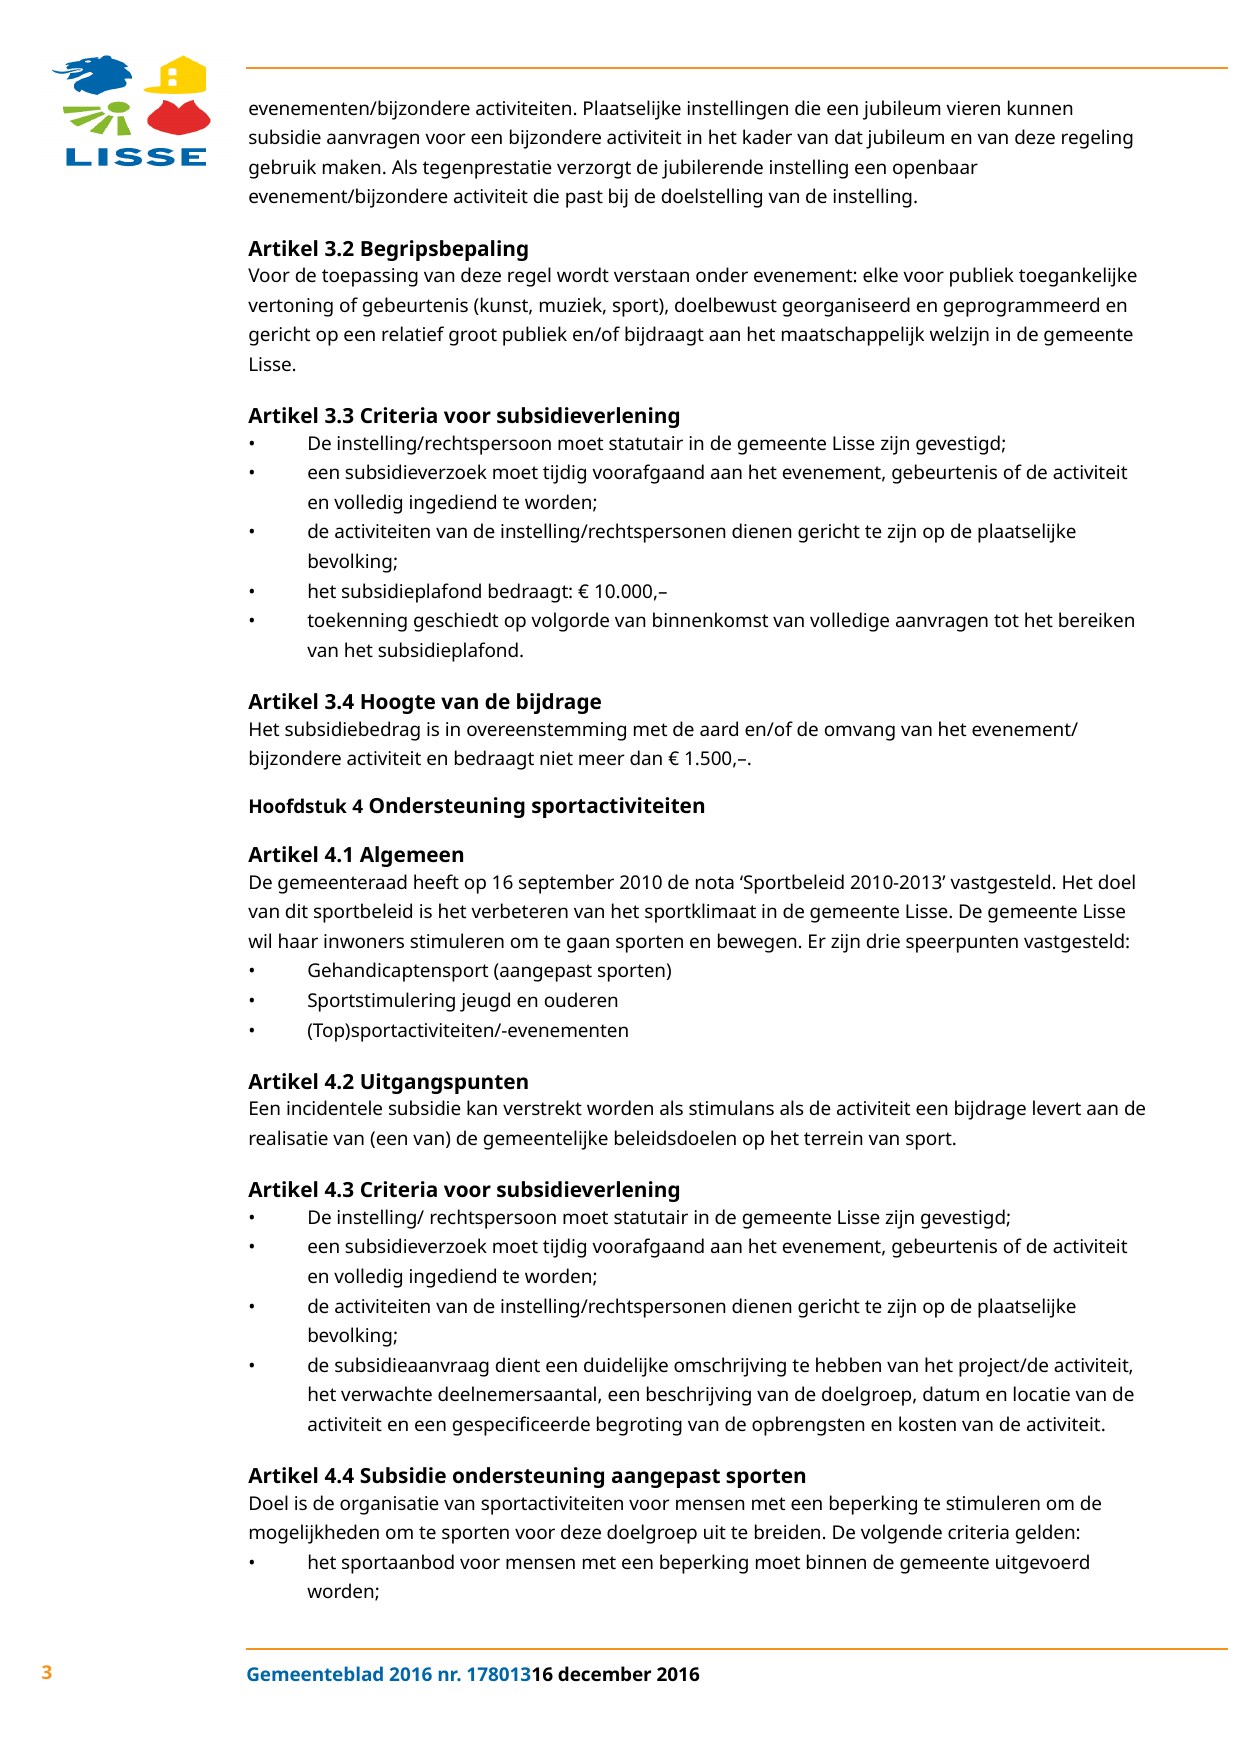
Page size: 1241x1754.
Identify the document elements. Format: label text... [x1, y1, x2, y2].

text Artikel 3.3 Criteria voor subsidieverlening [248, 402, 1152, 430]
list toekenning geschiedt op volgorde van binnenkomst van volledige aanvragen tot het bereiken van het subsidieplafond. [248, 607, 1152, 663]
list de subsidieaanvraag dient een duidelijke omschrijving te hebben van het project/de activiteit, het verwachte deelnemersaantal, een beschrijving van de doelgroep, datum en locatie van de activiteit en een gespecificeerde begroting van de opbrengsten en kosten van de activiteit. [248, 1352, 1152, 1437]
text De gemeenteraad heeft op 16 september 2010 de nota ‘Sportbeleid 2010-2013’ vastgesteld. Het doel van dit sportbeleid is het verbeteren van het sportklimaat in de gemeente Lisse. De gemeente Lisse wil haar inwoners stimuleren om te gaan sporten en bewegen. Er zijn drie speerpunten vastgesteld: [248, 869, 1152, 954]
list De instelling/ rechtspersoon moet statutair in de gemeente Lisse zijn gevestigd; [248, 1204, 1152, 1230]
list de activiteiten van de instelling/rechtspersonen dienen gericht te zijn op de plaatselijke bevolking; [248, 519, 1152, 574]
list een subsidieverzoek moet tijdig voorafgaand aan het evenement, gebeurtenis of de activiteit en volledig ingediend te worden; [248, 459, 1152, 515]
text Artikel 4.1 Algemeen [248, 840, 1152, 869]
text evenementen/bijzondere activiteiten. Plaatselijke instellingen die een jubileum vieren kunnen subsidie aanvragen voor een bijzondere activiteit in het kader van dat jubileum en van deze regeling gebruik maken. Als tegenprestatie verzorgt de jubilerende instelling een openbaar evenement/bijzondere activiteit die past bij de doelstelling van de instelling. [248, 95, 1152, 209]
list Gehandicaptensport (aangepast sporten) [248, 958, 1152, 983]
list een subsidieverzoek moet tijdig voorafgaand aan het evenement, gebeurtenis of de activiteit en volledig ingediend te worden; [248, 1234, 1152, 1289]
list (Top)sportactiviteiten/-evenementen [248, 1017, 1152, 1042]
text Artikel 3.2 Begripsbepaling [248, 234, 1152, 262]
list de activiteiten van de instelling/rechtspersonen dienen gericht te zijn op de plaatselijke bevolking; [248, 1293, 1152, 1348]
text Een incidentele subsidie kan verstrekt worden als stimulans als de activiteit een bijdrage levert aan de realisatie van (een van) de gemeentelijke beleidsdoelen op het terrein van sport. [248, 1096, 1152, 1151]
text Het subsidiebedrag is in overeenstemming met de aard en/of de omvang van het evenement/ bijzondere activiteit en bedraagt niet meer dan € 1.500,–. [248, 716, 1152, 771]
list het sportaanbod voor mensen met een beperking moet binnen de gemeente uitgevoerd worden; [248, 1549, 1152, 1604]
picture [41, 47, 231, 172]
list Sportstimulering jeugd en ouderen [248, 987, 1152, 1013]
list het subsidieplafond bedraagt: € 10.000,– [248, 578, 1152, 604]
text Hoofdstuk 4 Ondersteuning sportactiviteiten [248, 791, 1152, 819]
text Artikel 4.3 Criteria voor subsidieverlening [248, 1176, 1152, 1204]
text Voor de toepassing van deze regel wordt verstaan onder evenement: elke voor publiek toegankelijke vertoning of gebeurtenis (kunst, muziek, sport), doelbewust georganiseerd en geprogrammeerd en gericht op een relatief groot publiek en/of bijdraagt aan het maatschappelijk welzijn in de gemeente Lisse. [248, 262, 1152, 377]
text Artikel 3.4 Hoogte van de bijdrage [248, 687, 1152, 716]
list De instelling/rechtspersoon moet statutair in de gemeente Lisse zijn gevestigd; [248, 430, 1152, 456]
text Artikel 4.2 Uitgangspunten [248, 1067, 1152, 1096]
text Doel is de organisatie van sportactiviteiten voor mensen met een beperking te stimuleren om de mogelijkheden om te sporten voor deze doelgroep uit te breiden. De volgende criteria gelden: [248, 1490, 1152, 1545]
text Artikel 4.4 Subsidie ondersteuning aangepast sporten [248, 1462, 1152, 1490]
